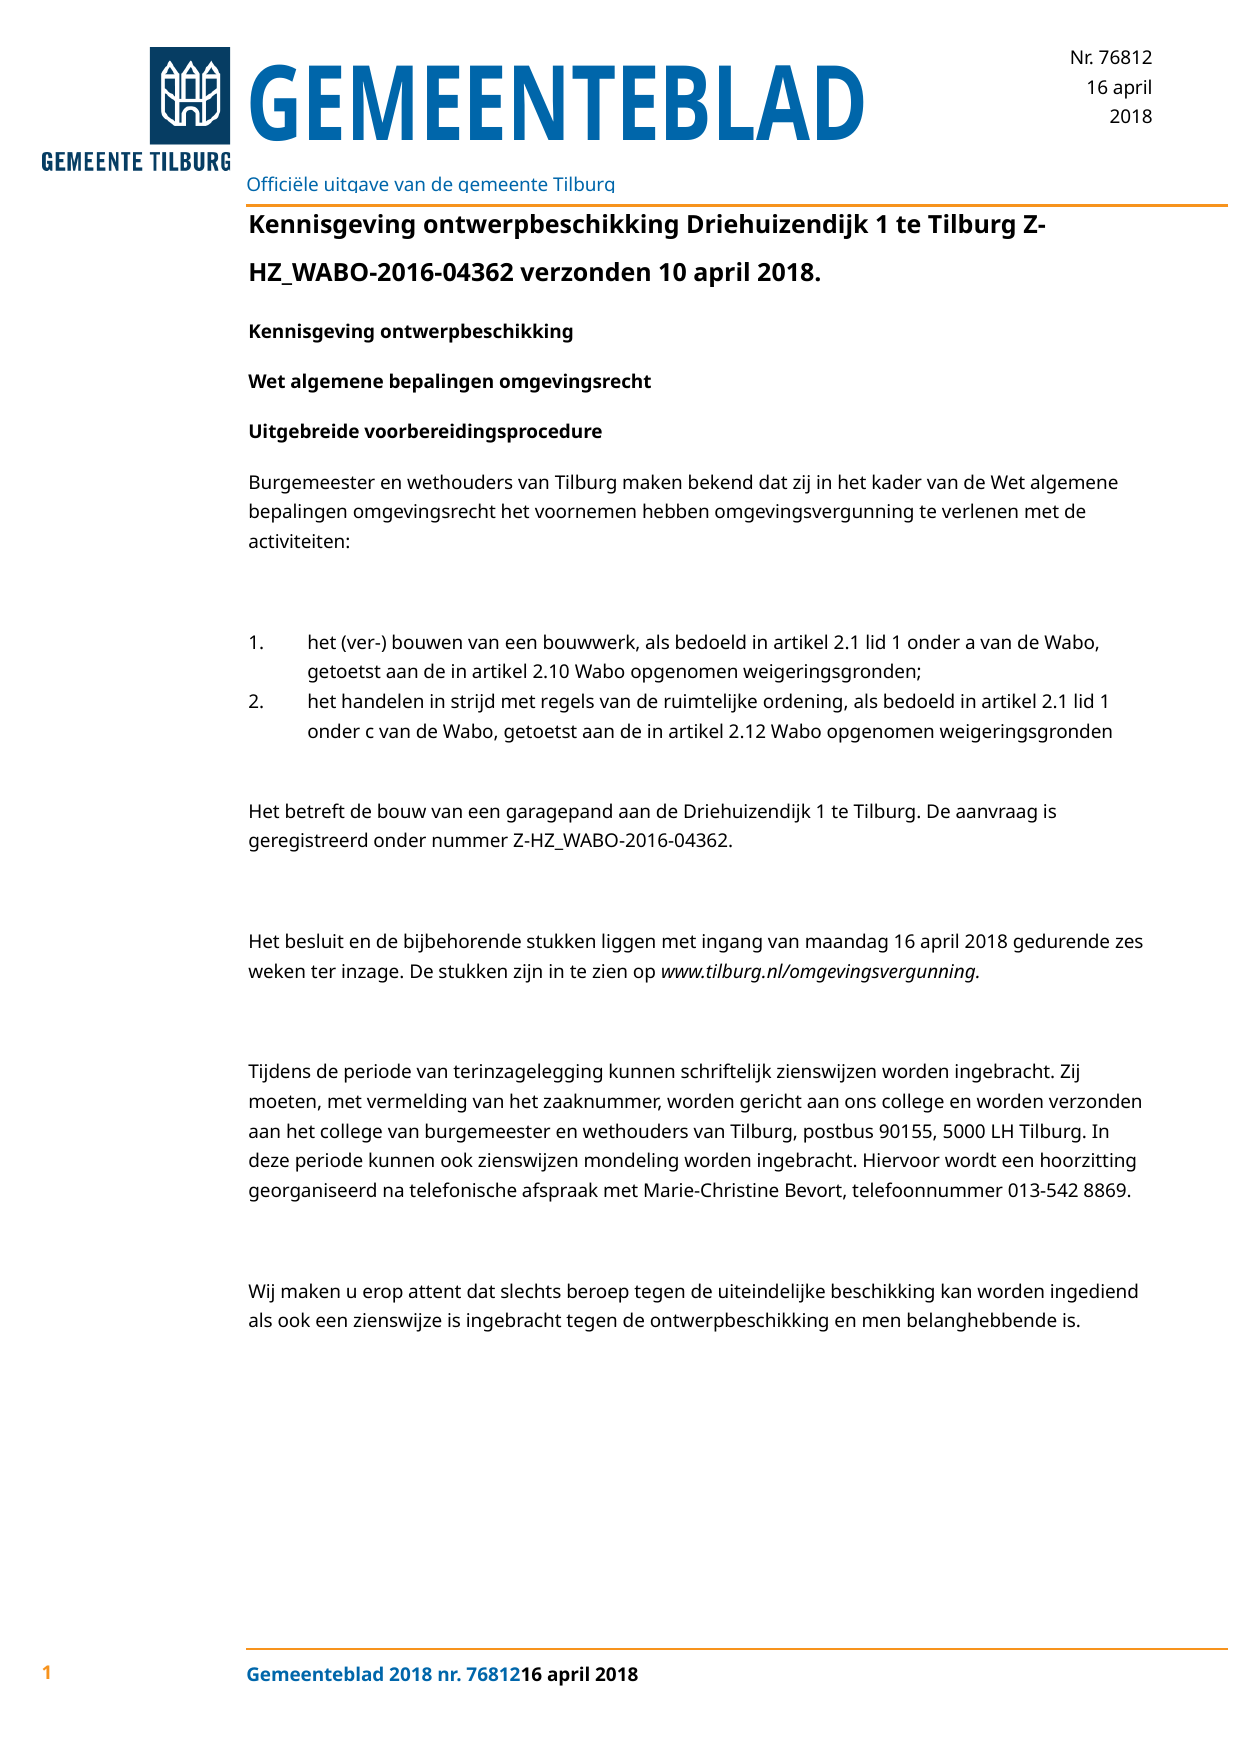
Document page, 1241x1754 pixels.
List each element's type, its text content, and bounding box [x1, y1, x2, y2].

text Het besluit en de bijbehorende stukken liggen met ingang van maandag 16 april 2018 gedurende zes weken ter inzage. De stukken zijn in te zien op www.tilburg.nl/omgevingsvergunning. [248, 928, 1152, 984]
text Kennisgeving ontwerpbeschikking Driehuizendijk 1 te Tilburg Z-HZ_WABO-2016-04362 verzonden 10 april 2018. [248, 207, 1152, 288]
list het (ver-) bouwen van een bouwwerk, als bedoeld in artikel 2.1 lid 1 onder a van de Wabo, getoetst aan de in artikel 2.10 Wabo opgenomen weigeringsgronden; [248, 629, 1152, 684]
list het handelen in strijd met regels van de ruimtelijke ordening, als bedoeld in artikel 2.1 lid 1 onder c van de Wabo, getoetst aan de in artikel 2.12 Wabo opgenomen weigeringsgronden [248, 688, 1152, 744]
picture [41, 47, 231, 172]
text Wij maken u erop attent dat slechts beroep tegen de uiteindelijke beschikking kan worden ingediend als ook een zienswijze is ingebracht tegen de ontwerpbeschikking en men belanghebbende is. [248, 1278, 1152, 1333]
text Uitgebreide voorbereidingsprocedure [248, 419, 1152, 444]
text Wet algemene bepalingen omgevingsrecht [248, 368, 1152, 394]
text Tijdens de periode van terinzagelegging kunnen schriftelijk zienswijzen worden ingebracht. Zij moeten, met vermelding van het zaaknummer, worden gericht aan ons college en worden verzonden aan het college van burgemeester en wethouders van Tilburg, postbus 90155, 5000 LH Tilburg. In deze periode kunnen ook zienswijzen mondeling worden ingebracht. Hiervoor wordt een hoorzitting georganiseerd na telefonische afspraak met Marie-Christine Bevort, telefoonnummer 013-542 8869. [248, 1059, 1152, 1203]
text Kennisgeving ontwerpbeschikking [248, 318, 1152, 344]
text Het betreft de bouw van een garagepand aan de Driehuizendijk 1 te Tilburg. De aanvraag is geregistreerd onder nummer Z-HZ_WABO-2016-04362. [248, 798, 1152, 853]
text Burgemeester en wethouders van Tilburg maken bekend dat zij in het kader van de Wet algemene bepalingen omgevingsrecht het voornemen hebben omgevingsvergunning te verlenen met de activiteiten: [248, 469, 1152, 554]
